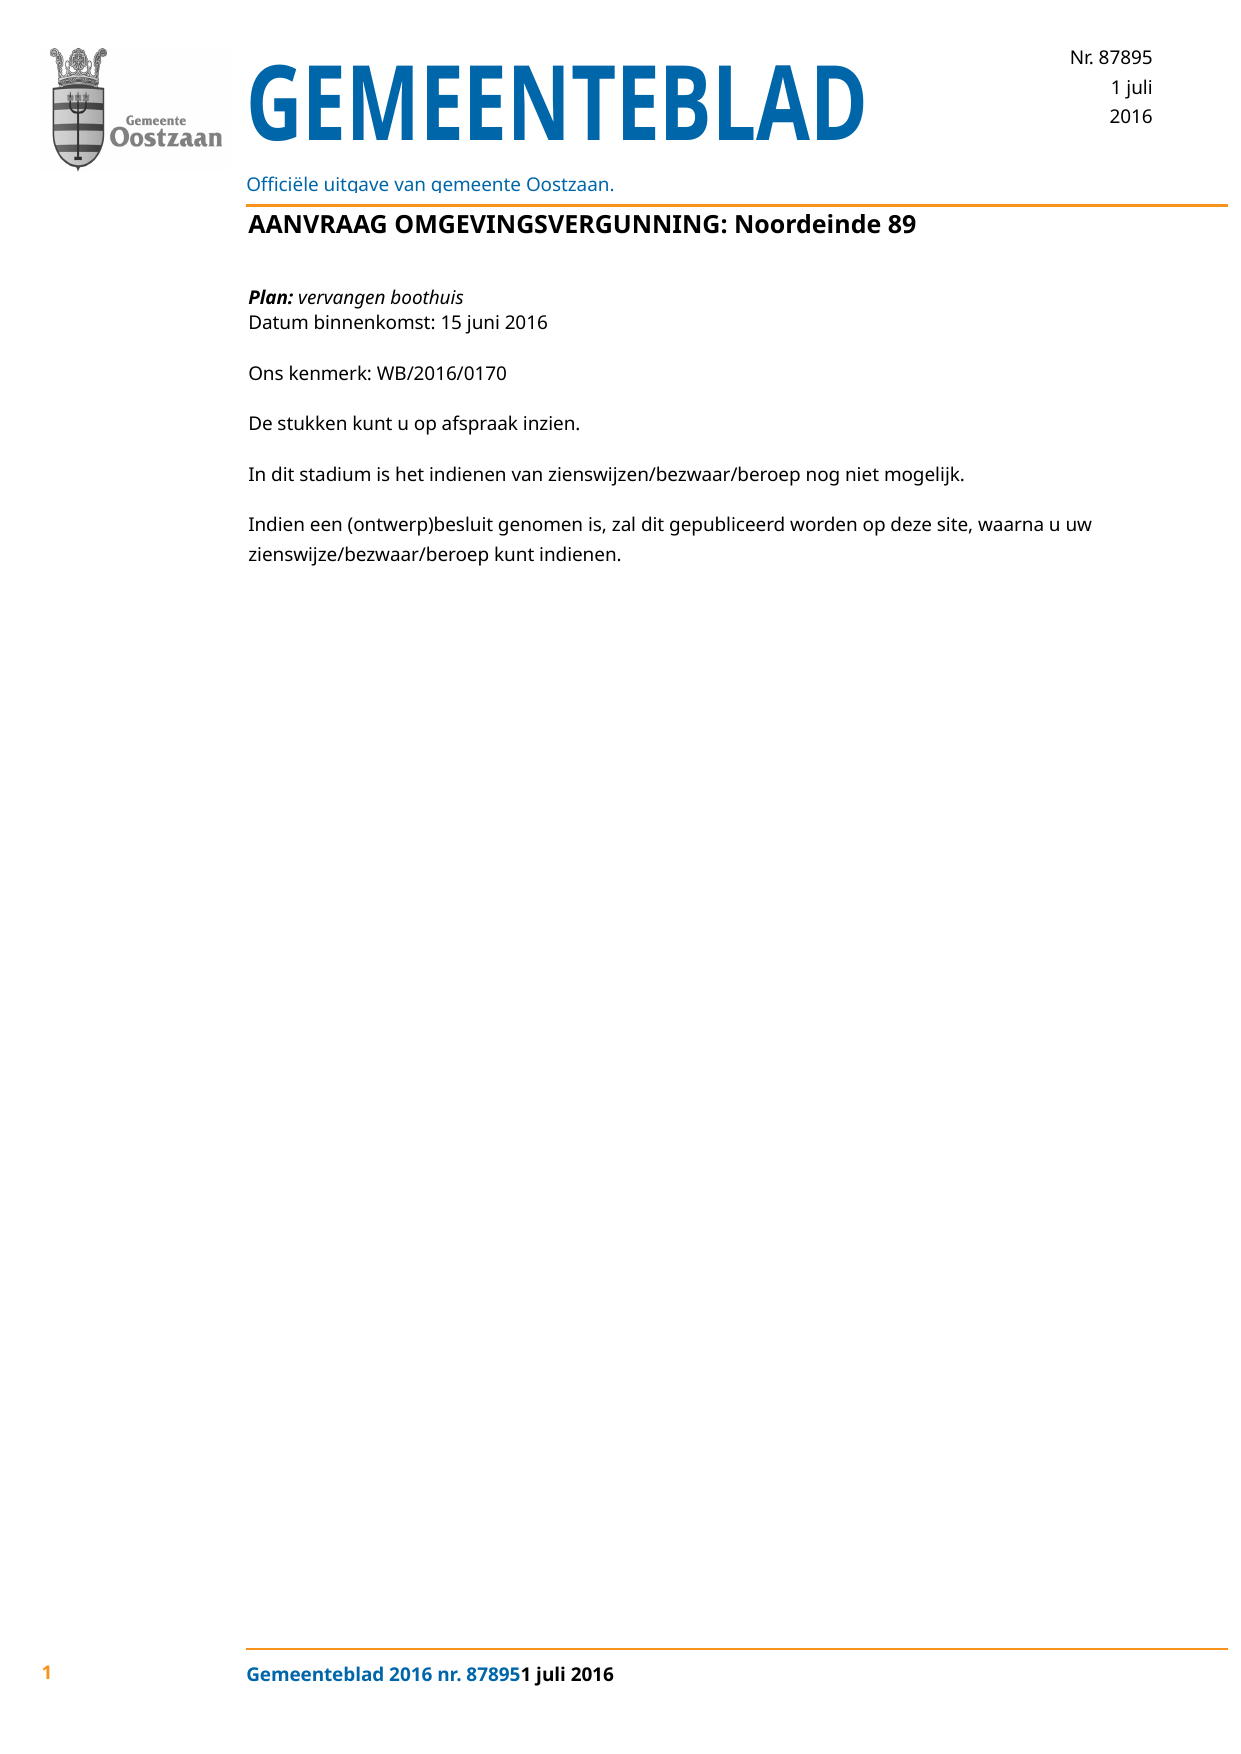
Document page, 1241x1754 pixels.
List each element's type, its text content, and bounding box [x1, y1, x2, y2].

text Ons kenmerk: WB/2016/0170 [248, 360, 1152, 386]
text Indien een (ontwerp)besluit genomen is, zal dit gepubliceerd worden op deze site, waarna u uw zienswijze/bezwaar/beroep kunt indienen. [248, 511, 1152, 567]
text Plan: vervangen boothuis [248, 284, 1152, 309]
picture [41, 47, 231, 172]
text In dit stadium is het indienen van zienswijzen/bezwaar/beroep nog niet mogelijk. [248, 461, 1152, 487]
text AANVRAAG OMGEVINGSVERGUNNING: Noordeinde 89 [248, 207, 1152, 241]
text Datum binnenkomst: 15 juni 2016 [248, 309, 1152, 335]
text De stukken kunt u op afspraak inzien. [248, 410, 1152, 436]
